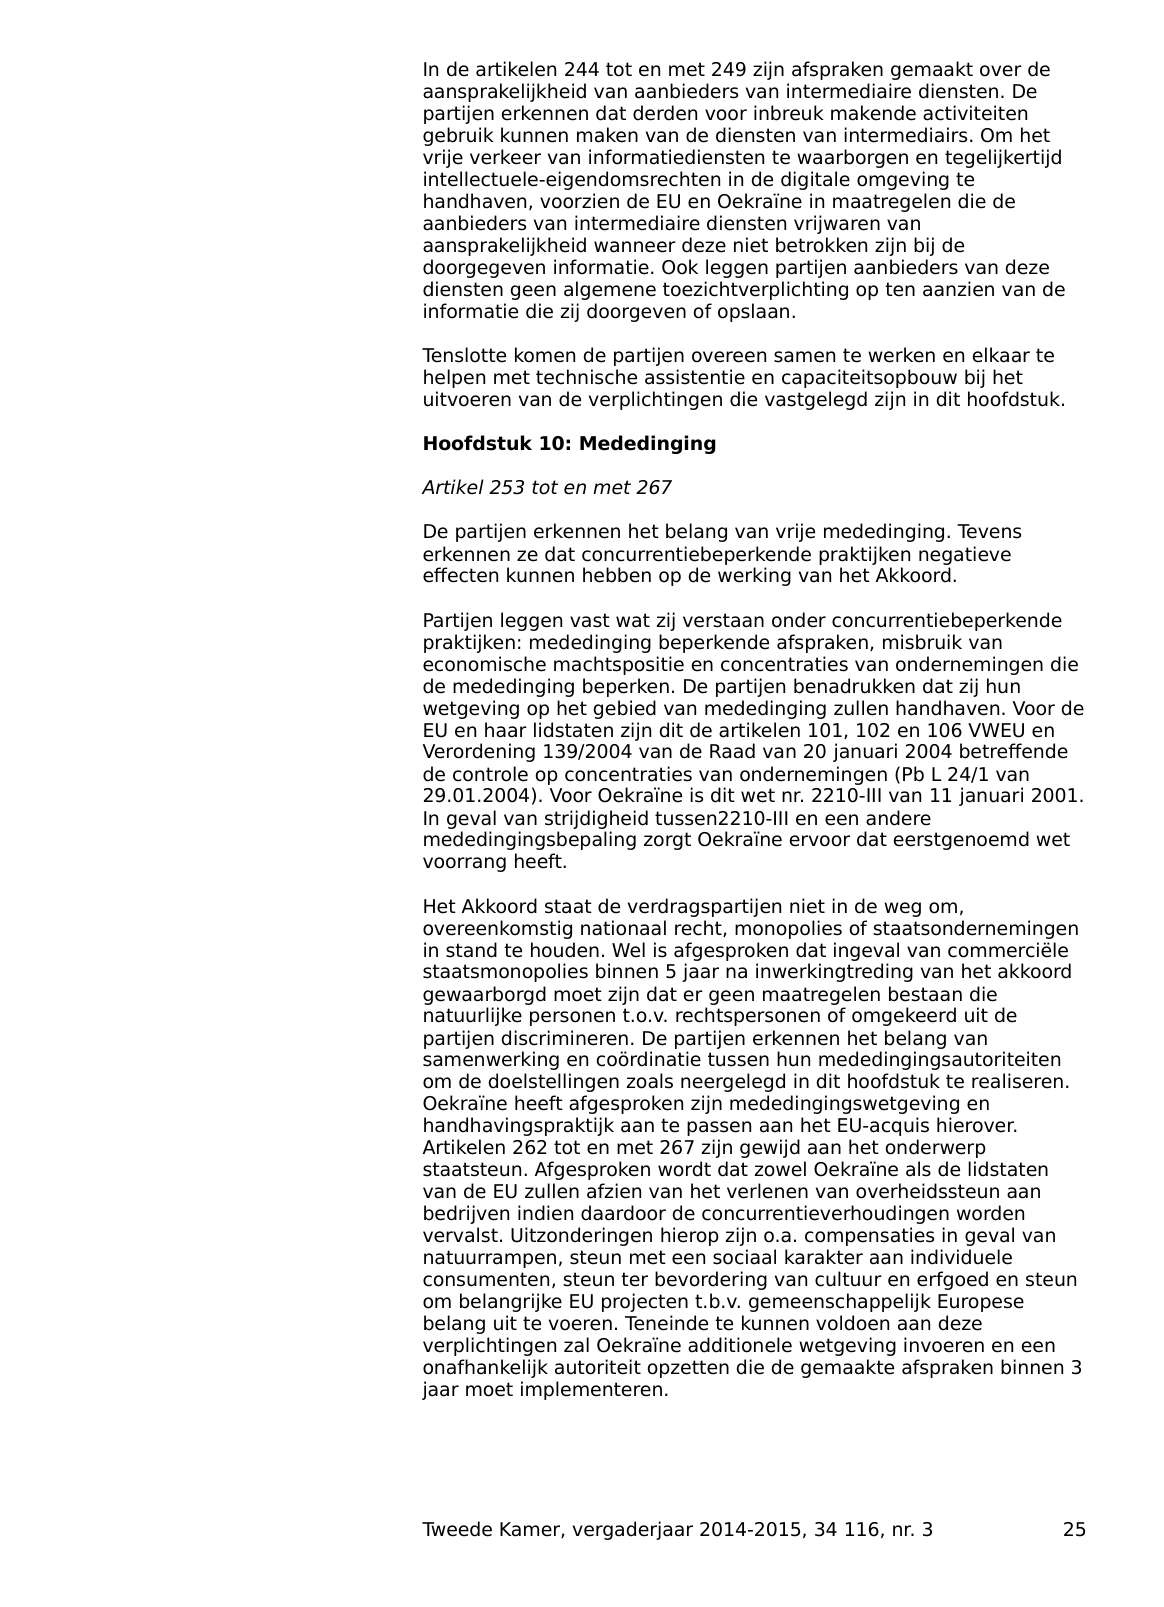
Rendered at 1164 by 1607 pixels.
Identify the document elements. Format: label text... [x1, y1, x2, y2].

subtitle Artikel 253 tot en met 267 [422, 477, 1087, 499]
text De partijen erkennen het belang van vrije mededinging. Tevens erkennen ze dat concurrentiebeperkende praktijken negatieve effecten kunnen hebben op de werking van het Akkoord. [422, 521, 1087, 587]
text Partijen leggen vast wat zij verstaan onder concurrentiebeperkende praktijken: mededinging beperkende afspraken, misbruik van economische machtspositie en concentraties van ondernemingen die de mededinging beperken. De partijen benadrukken dat zij hun wetgeving op het gebied van mededinging zullen handhaven. Voor de EU en haar lidstaten zijn dit de artikelen 101, 102 en 106 VWEU en Verordening 139/2004 van de Raad van 20 januari 2004 betreffende de controle op concentraties van ondernemingen (Pb L 24/1 van 29.01.2004). Voor Oekraïne is dit wet nr. 2210-III van 11 januari 2001. In geval van strijdigheid tussen2210-III en een andere mededingingsbepaling zorgt Oekraïne ervoor dat eerstgenoemd wet voorrang heeft. [422, 609, 1087, 873]
text In de artikelen 244 tot en met 249 zijn afspraken gemaakt over de aansprakelijkheid van aanbieders van intermediaire diensten. De partijen erkennen dat derden voor inbreuk makende activiteiten gebruik kunnen maken van de diensten van intermediairs. Om het vrije verkeer van informatiediensten te waarborgen en tegelijkertijd intellectuele-eigendomsrechten in de digitale omgeving te handhaven, voorzien de EU en Oekraïne in maatregelen die de aanbieders van intermediaire diensten vrijwaren van aansprakelijkheid wanneer deze niet betrokken zijn bij de doorgegeven informatie. Ook leggen partijen aanbieders van deze diensten geen algemene toezichtverplichting op ten aanzien van de informatie die zij doorgeven of opslaan. [422, 59, 1087, 323]
text Het Akkoord staat de verdragspartijen niet in de weg om, overeenkomstig nationaal recht, monopolies of staatsondernemingen in stand te houden. Wel is afgesproken dat ingeval van commerciële staatsmonopolies binnen 5 jaar na inwerkingtreding van het akkoord gewaarborgd moet zijn dat er geen maatregelen bestaan die natuurlijke personen t.o.v. rechtspersonen of omgekeerd uit de partijen discrimineren. De partijen erkennen het belang van samenwerking en coördinatie tussen hun mededingingsautoriteiten om de doelstellingen zoals neergelegd in dit hoofdstuk te realiseren. Oekraïne heeft afgesproken zijn mededingingswetgeving en handhavingspraktijk aan te passen aan het EU-acquis hierover. Artikelen 262 tot en met 267 zijn gewijd aan het onderwerp staatsteun. Afgesproken wordt dat zowel Oekraïne als de lidstaten van de EU zullen afzien van het verlenen van overheidssteun aan bedrijven indien daardoor de concurrentieverhoudingen worden vervalst. Uitzonderingen hierop zijn o.a. compensaties in geval van natuurrampen, steun met een sociaal karakter aan individuele consumenten, steun ter bevordering van cultuur en erfgoed en steun om belangrijke EU projecten t.b.v. gemeenschappelijk Europese belang uit te voeren. Teneinde te kunnen voldoen aan deze verplichtingen zal Oekraïne additionele wetgeving invoeren en een onafhankelijk autoriteit opzetten die de gemaakte afspraken binnen 3 jaar moet implementeren. [422, 896, 1087, 1401]
text Tenslotte komen de partijen overeen samen te werken en elkaar te helpen met technische assistentie en capaciteitsopbouw bij het uitvoeren van de verplichtingen die vastgelegd zijn in dit hoofdstuk. [422, 345, 1087, 411]
subtitle Hoofdstuk 10: Mededinging [422, 433, 1087, 455]
